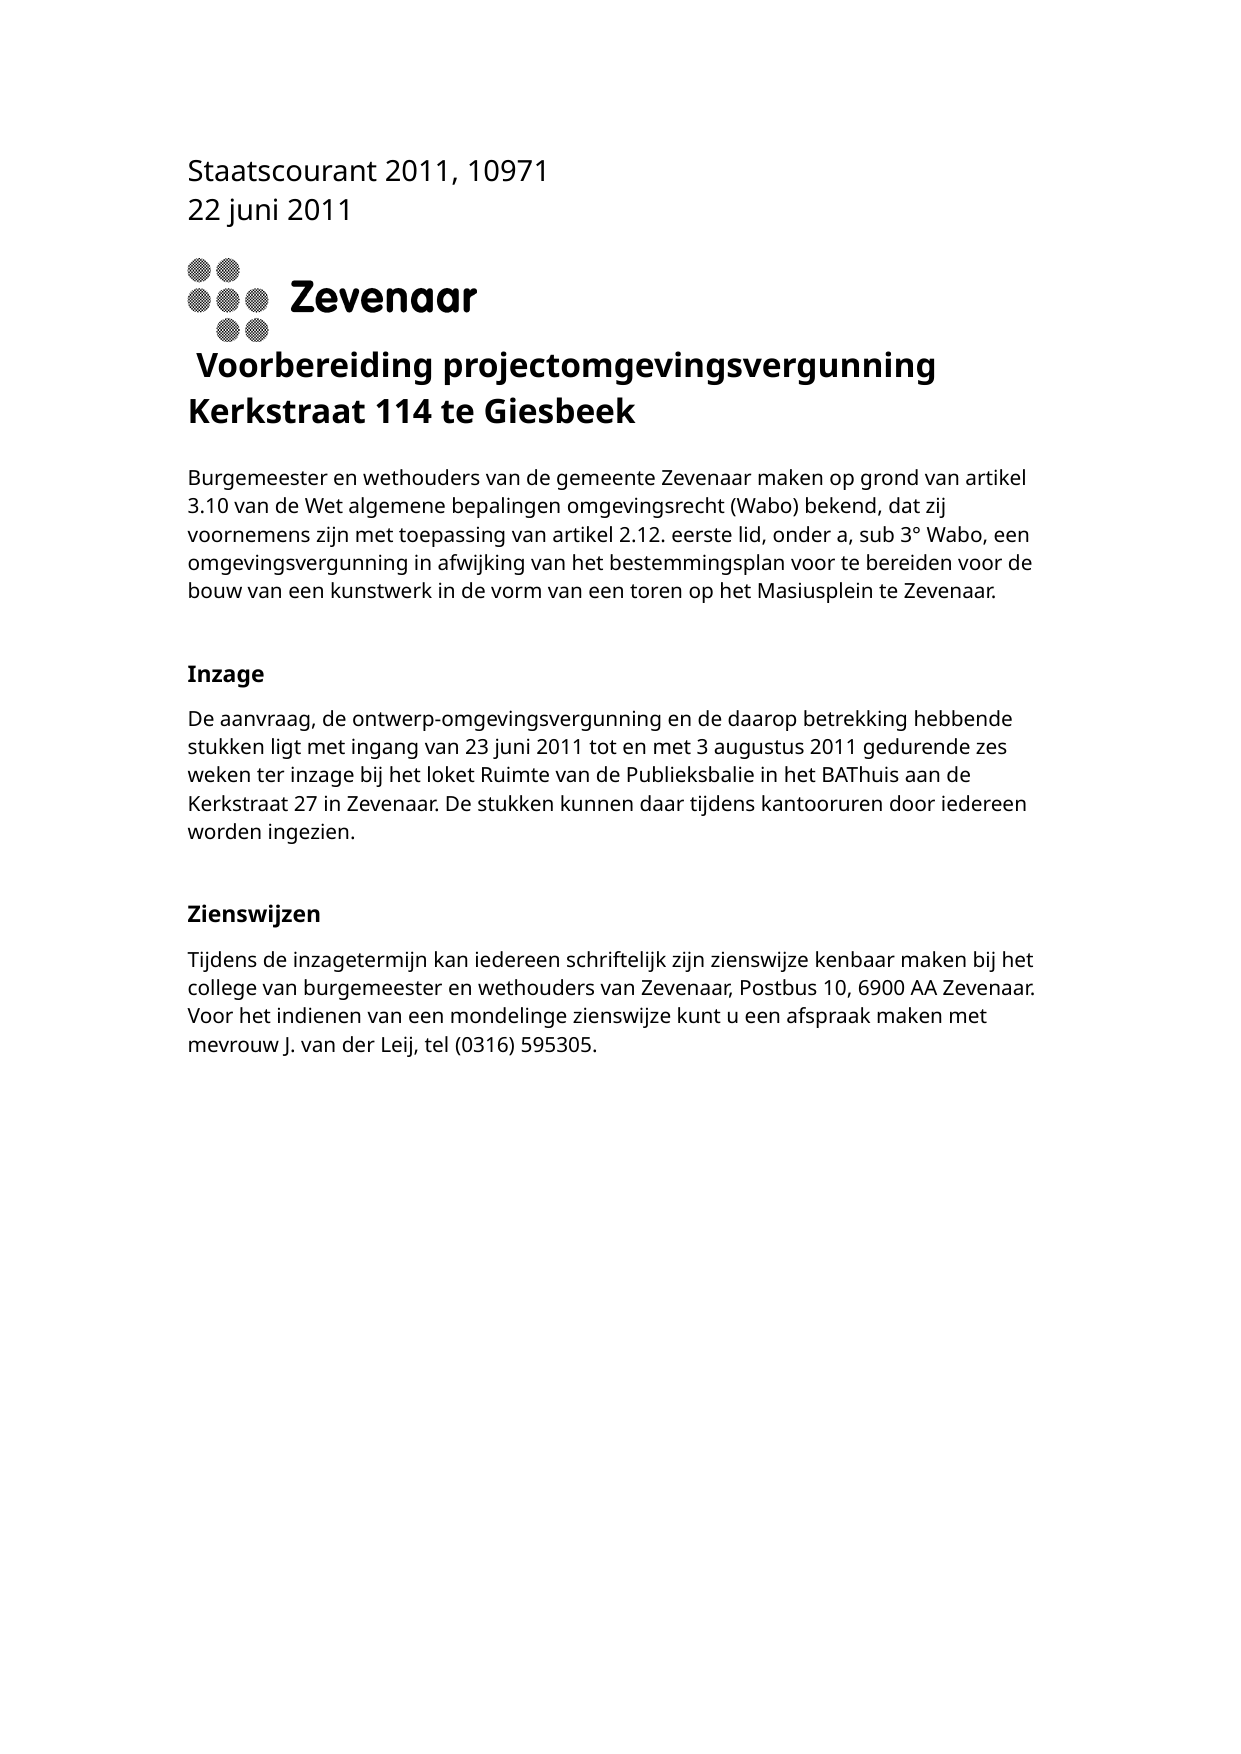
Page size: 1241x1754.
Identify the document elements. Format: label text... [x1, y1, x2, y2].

subtitle Voorbereiding projectomgevingsvergunning Kerkstraat 114 te Giesbeek [187, 271, 1053, 433]
picture [187, 258, 477, 342]
text Staatscourant 2011, 10971 [187, 150, 1053, 190]
text De aanvraag, de ontwerp-omgevingsvergunning en de daarop betrekking hebbende stukken ligt met ingang van 23 juni 2011 tot en met 3 augustus 2011 gedurende zes weken ter inzage bij het loket Ruimte van de Publieksbalie in het BAThuis aan de Kerkstraat 27 in Zevenaar. De stukken kunnen daar tijdens kantooruren door iedereen worden ingezien. [187, 704, 1053, 846]
text Burgemeester en wethouders van de gemeente Zevenaar maken op grond van artikel 3.10 van de Wet algemene bepalingen omgevingsrecht (Wabo) bekend, dat zij voornemens zijn met toepassing van artikel 2.12. eerste lid, onder a, sub 3° Wabo, een omgevingsvergunning in afwijking van het bestemmingsplan voor te bereiden voor de bouw van een kunstwerk in de vorm van een toren op het Masiusplein te Zevenaar. [187, 463, 1053, 605]
text Tijdens de inzagetermijn kan iedereen schriftelijk zijn zienswijze kenbaar maken bij het college van burgemeester en wethouders van Zevenaar, Postbus 10, 6900 AA Zevenaar. Voor het indienen van een mondelinge zienswijze kunt u een afspraak maken met mevrouw J. van der Leij, tel (0316) 595305. [187, 945, 1053, 1058]
text 22 juni 2011 [187, 190, 1053, 229]
subtitle Inzage [187, 657, 1053, 689]
subtitle Zienswijzen [187, 898, 1053, 930]
